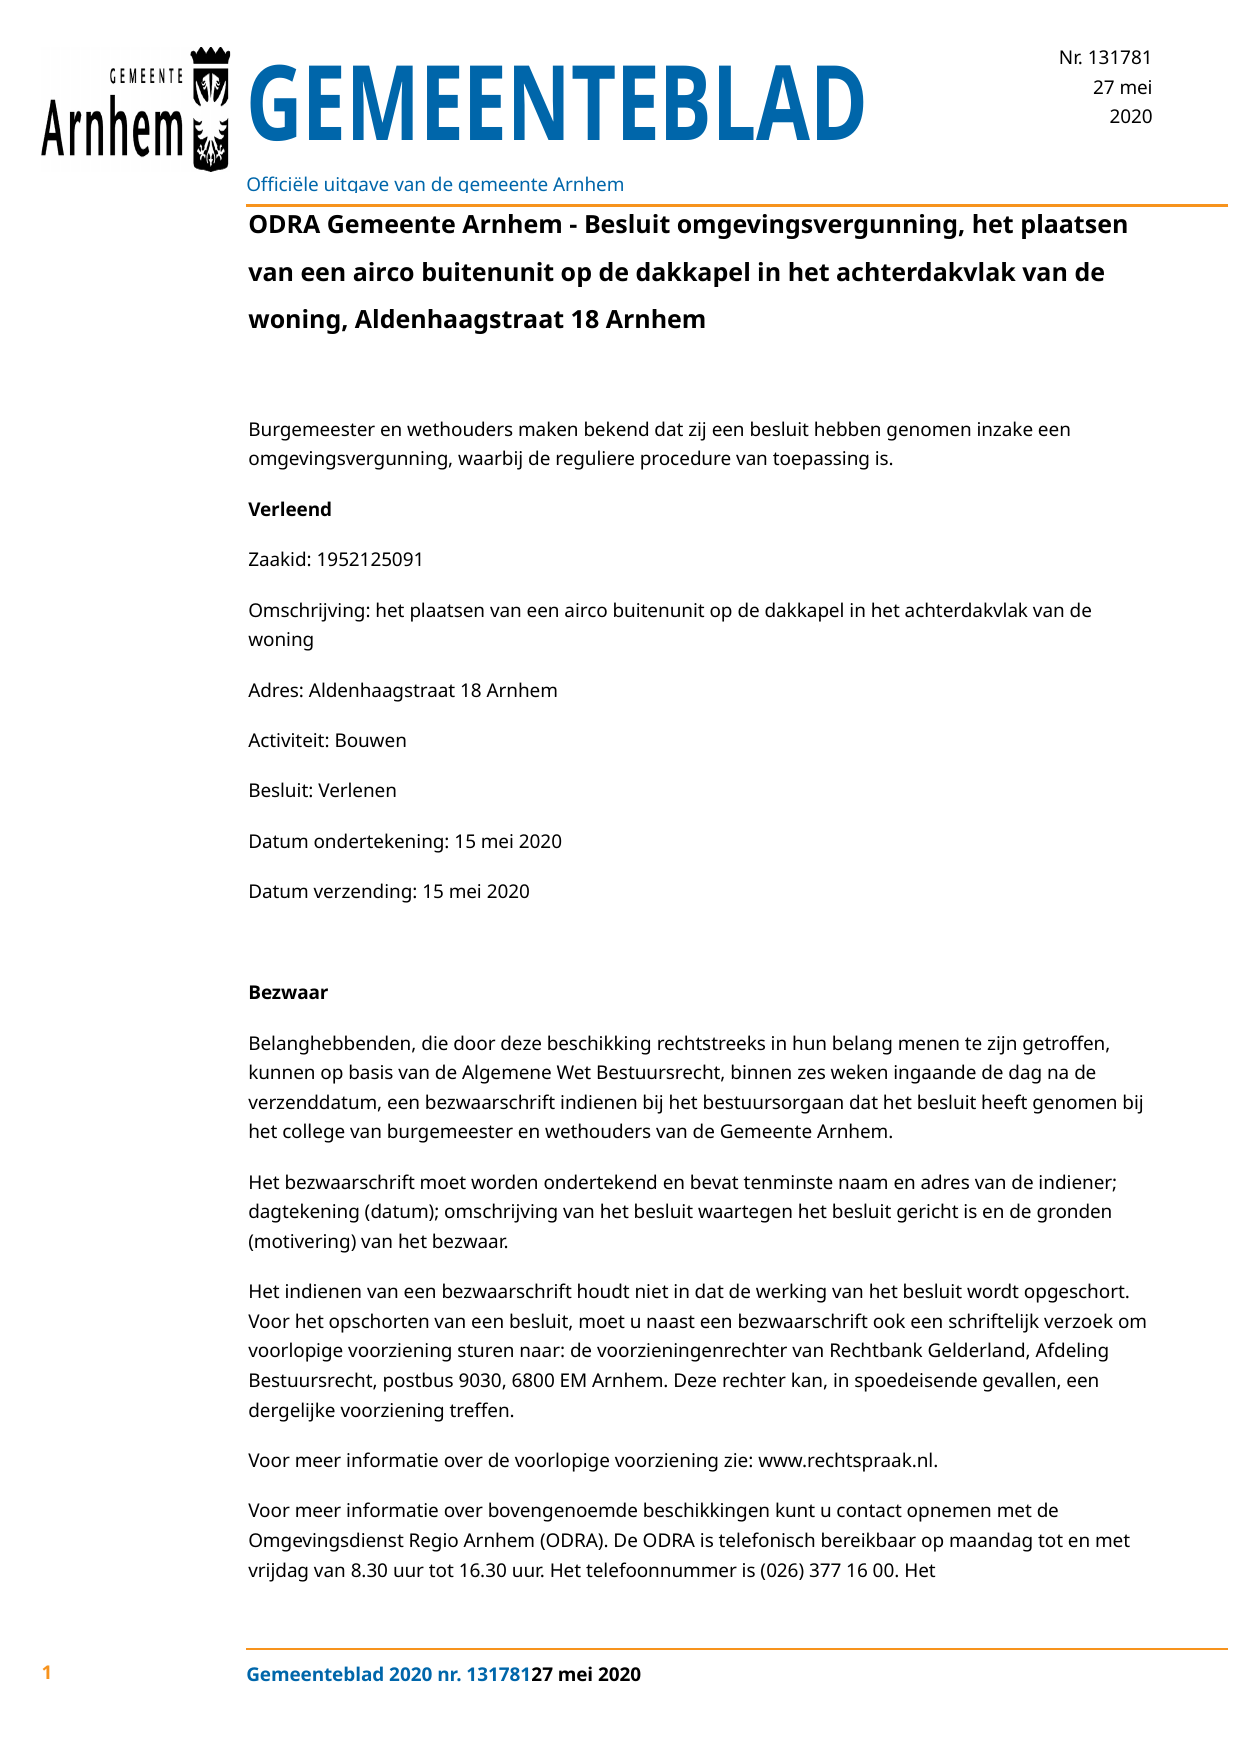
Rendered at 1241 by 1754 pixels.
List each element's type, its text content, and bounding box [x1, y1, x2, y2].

text Verleend [248, 496, 1152, 522]
text Activiteit: Bouwen [248, 727, 1152, 753]
text ODRA Gemeente Arnhem - Besluit omgevingsvergunning, het plaatsen van een airco buitenunit op de dakkapel in het achterdakvlak van de woning, Aldenhaagstraat 18 Arnhem [248, 207, 1152, 336]
text Adres: Aldenhaagstraat 18 Arnhem [248, 677, 1152, 702]
text Omschrijving: het plaatsen van een airco buitenunit op de dakkapel in het achterdakvlak van de woning [248, 597, 1152, 652]
text Het bezwaarschrift moet worden ondertekend en bevat tenminste naam en adres van de indiener; dagtekening (datum); omschrijving van het besluit waartegen het besluit gericht is en de gronden (motivering) van het bezwaar. [248, 1169, 1152, 1254]
text Voor meer informatie over bovengenoemde beschikkingen kunt u contact opnemen met de Omgevingsdienst Regio Arnhem (ODRA). De ODRA is telefonisch bereikbaar op maandag tot en met vrijdag van 8.30 uur tot 16.30 uur. Het telefoonnummer is (026) 377 16 00. Het [248, 1498, 1152, 1582]
picture [41, 47, 231, 172]
text Besluit: Verlenen [248, 778, 1152, 803]
text Bezwaar [248, 979, 1152, 1005]
text Zaakid: 1952125091 [248, 546, 1152, 572]
text Belanghebbenden, die door deze beschikking rechtstreeks in hun belang menen te zijn getroffen, kunnen op basis van de Algemene Wet Bestuursrecht, binnen zes weken ingaande de dag na de verzenddatum, een bezwaarschrift indienen bij het bestuursorgaan dat het besluit heeft genomen bij het college van burgemeester en wethouders van de Gemeente Arnhem. [248, 1030, 1152, 1144]
text Voor meer informatie over de voorlopige voorziening zie: www.rechtspraak.nl. [248, 1447, 1152, 1473]
text Datum ondertekening: 15 mei 2020 [248, 828, 1152, 854]
text Burgemeester en wethouders maken bekend dat zij een besluit hebben genomen inzake een omgevingsvergunning, waarbij de reguliere procedure van toepassing is. [248, 416, 1152, 471]
text Het indienen van een bezwaarschrift houdt niet in dat de werking van het besluit wordt opgeschort. Voor het opschorten van een besluit, moet u naast een bezwaarschrift ook een schriftelijk verzoek om voorlopige voorziening sturen naar: de voorzieningenrechter van Rechtbank Gelderland, Afdeling Bestuursrecht, postbus 9030, 6800 EM Arnhem. Deze rechter kan, in spoedeisende gevallen, een dergelijke voorziening treffen. [248, 1278, 1152, 1422]
text Datum verzending: 15 mei 2020 [248, 878, 1152, 904]
